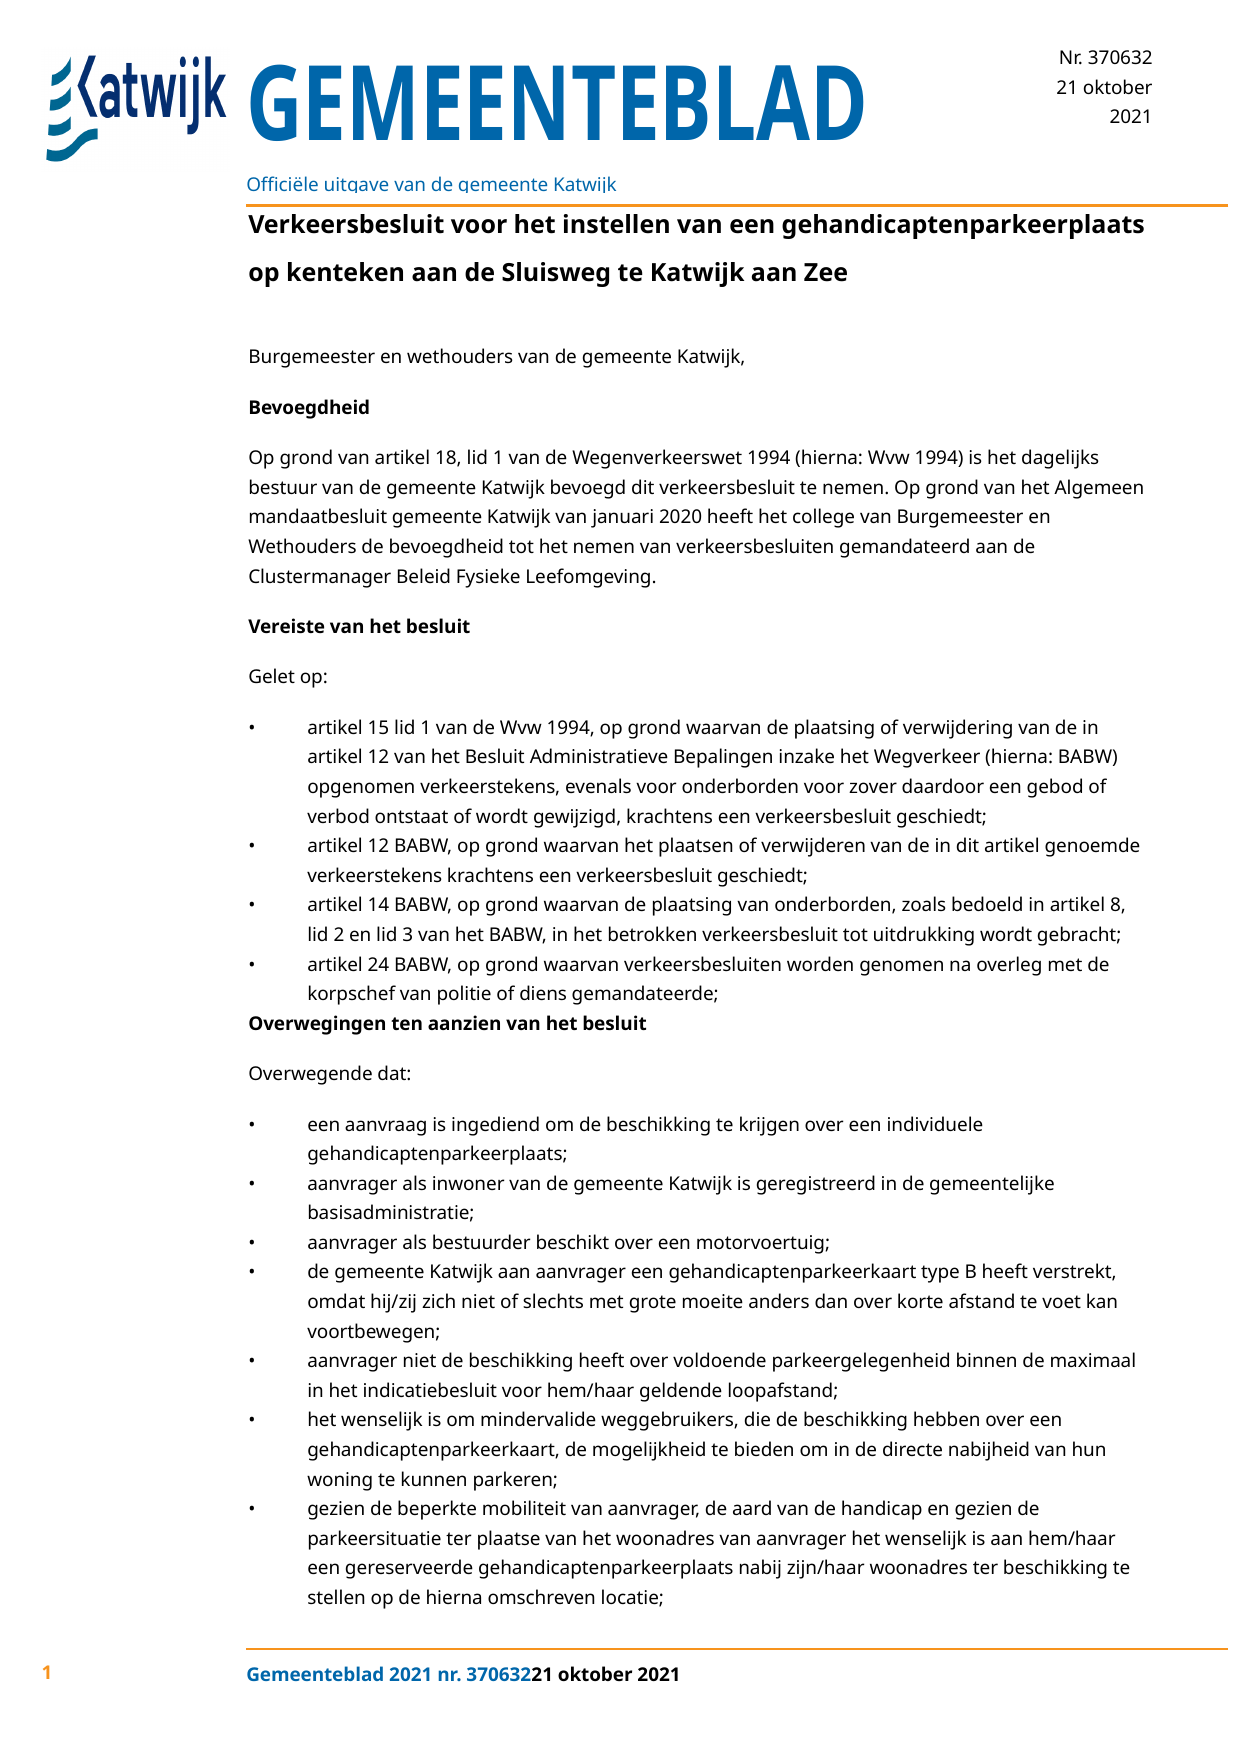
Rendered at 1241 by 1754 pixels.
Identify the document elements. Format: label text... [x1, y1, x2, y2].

text Verkeersbesluit voor het instellen van een gehandicaptenparkeerplaats op kenteken aan de Sluisweg te Katwijk aan Zee [248, 207, 1152, 288]
text Gelet op: [248, 664, 1152, 689]
list gezien de beperkte mobiliteit van aanvrager, de aard van de handicap en gezien de parkeersituatie ter plaatse van het woonadres van aanvrager het wenselijk is aan hem/haar een gereserveerde gehandicaptenparkeerplaats nabij zijn/haar woonadres ter beschikking te stellen op de hierna omschreven locatie; [248, 1495, 1152, 1610]
list artikel 14 BABW, op grond waarvan de plaatsing van onderborden, zoals bedoeld in artikel 8, lid 2 en lid 3 van het BABW, in het betrokken verkeersbesluit tot uitdrukking wordt gebracht; [248, 892, 1152, 947]
list de gemeente Katwijk aan aanvrager een gehandicaptenparkeerkaart type B heeft verstrekt, omdat hij/zij zich niet of slechts met grote moeite anders dan over korte afstand te voet kan voortbewegen; [248, 1259, 1152, 1343]
picture [41, 47, 231, 172]
list het wenselijk is om mindervalide weggebruikers, die de beschikking hebben over een gehandicaptenparkeerkaart, de mogelijkheid te bieden om in de directe nabijheid van hun woning te kunnen parkeren; [248, 1407, 1152, 1491]
text Overwegingen ten aanzien van het besluit [248, 1010, 1152, 1036]
list artikel 15 lid 1 van de Wvw 1994, op grond waarvan de plaatsing of verwijdering van de in artikel 12 van het Besluit Administratieve Bepalingen inzake het Wegverkeer (hierna: BABW) opgenomen verkeerstekens, evenals voor onderborden voor zover daardoor een gebod of verbod ontstaat of wordt gewijzigd, krachtens een verkeersbesluit geschiedt; [248, 714, 1152, 828]
list aanvrager als inwoner van de gemeente Katwijk is geregistreerd in de gemeentelijke basisadministratie; [248, 1170, 1152, 1225]
text Op grond van artikel 18, lid 1 van de Wegenverkeerswet 1994 (hierna: Wvw 1994) is het dagelijks bestuur van de gemeente Katwijk bevoegd dit verkeersbesluit te nemen. Op grond van het Algemeen mandaatbesluit gemeente Katwijk van januari 2020 heeft het college van Burgemeester en Wethouders de bevoegdheid tot het nemen van verkeersbesluiten gemandateerd aan de Clustermanager Beleid Fysieke Leefomgeving. [248, 444, 1152, 588]
list artikel 24 BABW, op grond waarvan verkeersbesluiten worden genomen na overleg met de korpschef van politie of diens gemandateerde; [248, 951, 1152, 1006]
list aanvrager als bestuurder beschikt over een motorvoertuig; [248, 1229, 1152, 1255]
list een aanvraag is ingediend om de beschikking te krijgen over een individuele gehandicaptenparkeerplaats; [248, 1111, 1152, 1166]
text Overwegende dat: [248, 1060, 1152, 1086]
text Burgemeester en wethouders van de gemeente Katwijk, [248, 344, 1152, 369]
text Vereiste van het besluit [248, 613, 1152, 639]
list aanvrager niet de beschikking heeft over voldoende parkeergelegenheid binnen de maximaal in het indicatiebesluit voor hem/haar geldende loopafstand; [248, 1347, 1152, 1403]
list artikel 12 BABW, op grond waarvan het plaatsen of verwijderen van de in dit artikel genoemde verkeerstekens krachtens een verkeersbesluit geschiedt; [248, 832, 1152, 888]
text Bevoegdheid [248, 394, 1152, 420]
